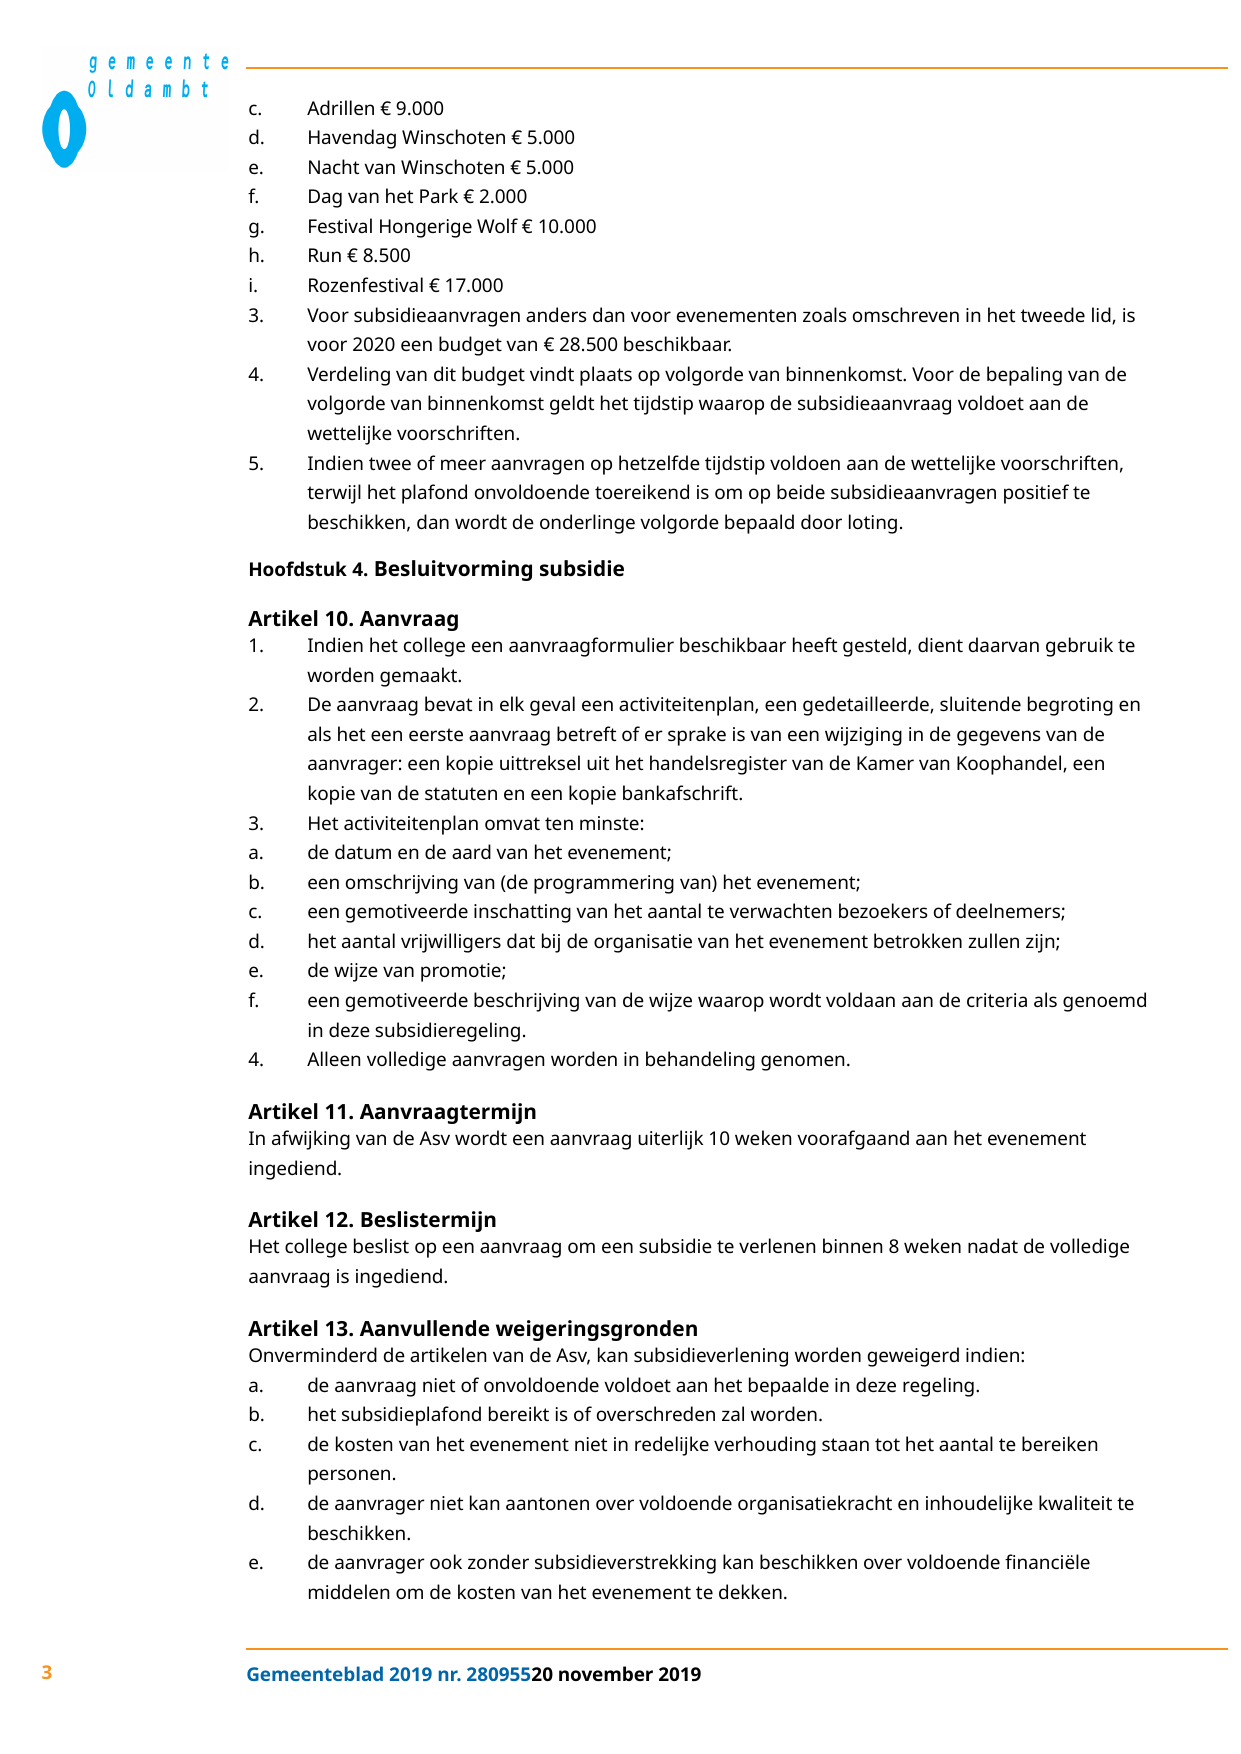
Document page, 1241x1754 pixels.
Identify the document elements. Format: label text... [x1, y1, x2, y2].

list Adrillen € 9.000 [248, 95, 1152, 121]
list de kosten van het evenement niet in redelijke verhouding staan tot het aantal te bereiken personen. [248, 1431, 1152, 1486]
list een omschrijving van (de programmering van) het evenement; [248, 869, 1152, 895]
text Artikel 13. Aanvullende weigeringsgronden [248, 1314, 1152, 1342]
text Artikel 10. Aanvraag [248, 604, 1152, 632]
list het aantal vrijwilligers dat bij de organisatie van het evenement betrokken zullen zijn; [248, 928, 1152, 954]
list Indien twee of meer aanvragen op hetzelfde tijdstip voldoen aan de wettelijke voorschriften, terwijl het plafond onvoldoende toereikend is om op beide subsidieaanvragen positief te beschikken, dan wordt de onderlinge volgorde bepaald door loting. [248, 450, 1152, 535]
list Festival Hongerige Wolf € 10.000 [248, 213, 1152, 239]
list de wijze van promotie; [248, 958, 1152, 983]
list het subsidieplafond bereikt is of overschreden zal worden. [248, 1401, 1152, 1427]
text Onverminderd de artikelen van de Asv, kan subsidieverlening worden geweigerd indien: [248, 1342, 1152, 1368]
list De aanvraag bevat in elk geval een activiteitenplan, een gedetailleerde, sluitende begroting en als het een eerste aanvraag betreft of er sprake is van een wijziging in de gegevens van de aanvrager: een kopie uittreksel uit het handelsregister van de Kamer van Koophandel, een kopie van de statuten en een kopie bankafschrift. [248, 691, 1152, 806]
list een gemotiveerde inschatting van het aantal te verwachten bezoekers of deelnemers; [248, 898, 1152, 924]
list Run € 8.500 [248, 243, 1152, 268]
list Rozenfestival € 17.000 [248, 272, 1152, 298]
list de aanvrager niet kan aantonen over voldoende organisatiekracht en inhoudelijke kwaliteit te beschikken. [248, 1490, 1152, 1545]
list Verdeling van dit budget vindt plaats op volgorde van binnenkomst. Voor de bepaling van de volgorde van binnenkomst geldt het tijdstip waarop de subsidieaanvraag voldoet aan de wettelijke voorschriften. [248, 361, 1152, 446]
list Indien het college een aanvraagformulier beschikbaar heeft gesteld, dient daarvan gebruik te worden gemaakt. [248, 632, 1152, 688]
list een gemotiveerde beschrijving van de wijze waarop wordt voldaan aan de criteria als genoemd in deze subsidieregeling. [248, 987, 1152, 1043]
list Voor subsidieaanvragen anders dan voor evenementen zoals omschreven in het tweede lid, is voor 2020 een budget van € 28.500 beschikbaar. [248, 302, 1152, 357]
list de aanvraag niet of onvoldoende voldoet aan het bepaalde in deze regeling. [248, 1372, 1152, 1397]
list de datum en de aard van het evenement; [248, 839, 1152, 865]
list Het activiteitenplan omvat ten minste: [248, 810, 1152, 836]
list de aanvrager ook zonder subsidieverstrekking kan beschikken over voldoende financiële middelen om de kosten van het evenement te dekken. [248, 1549, 1152, 1604]
list Alleen volledige aanvragen worden in behandeling genomen. [248, 1046, 1152, 1072]
list Nacht van Winschoten € 5.000 [248, 154, 1152, 180]
text In afwijking van de Asv wordt een aanvraag uiterlijk 10 weken voorafgaand aan het evenement ingediend. [248, 1125, 1152, 1181]
text Artikel 12. Beslistermijn [248, 1205, 1152, 1234]
text Artikel 11. Aanvraagtermijn [248, 1097, 1152, 1125]
picture [41, 47, 231, 172]
list Havendag Winschoten € 5.000 [248, 124, 1152, 150]
list Dag van het Park € 2.000 [248, 183, 1152, 209]
text Hoofdstuk 4. Besluitvorming subsidie [248, 554, 1152, 583]
text Het college beslist op een aanvraag om een subsidie te verlenen binnen 8 weken nadat de volledige aanvraag is ingediend. [248, 1234, 1152, 1289]
